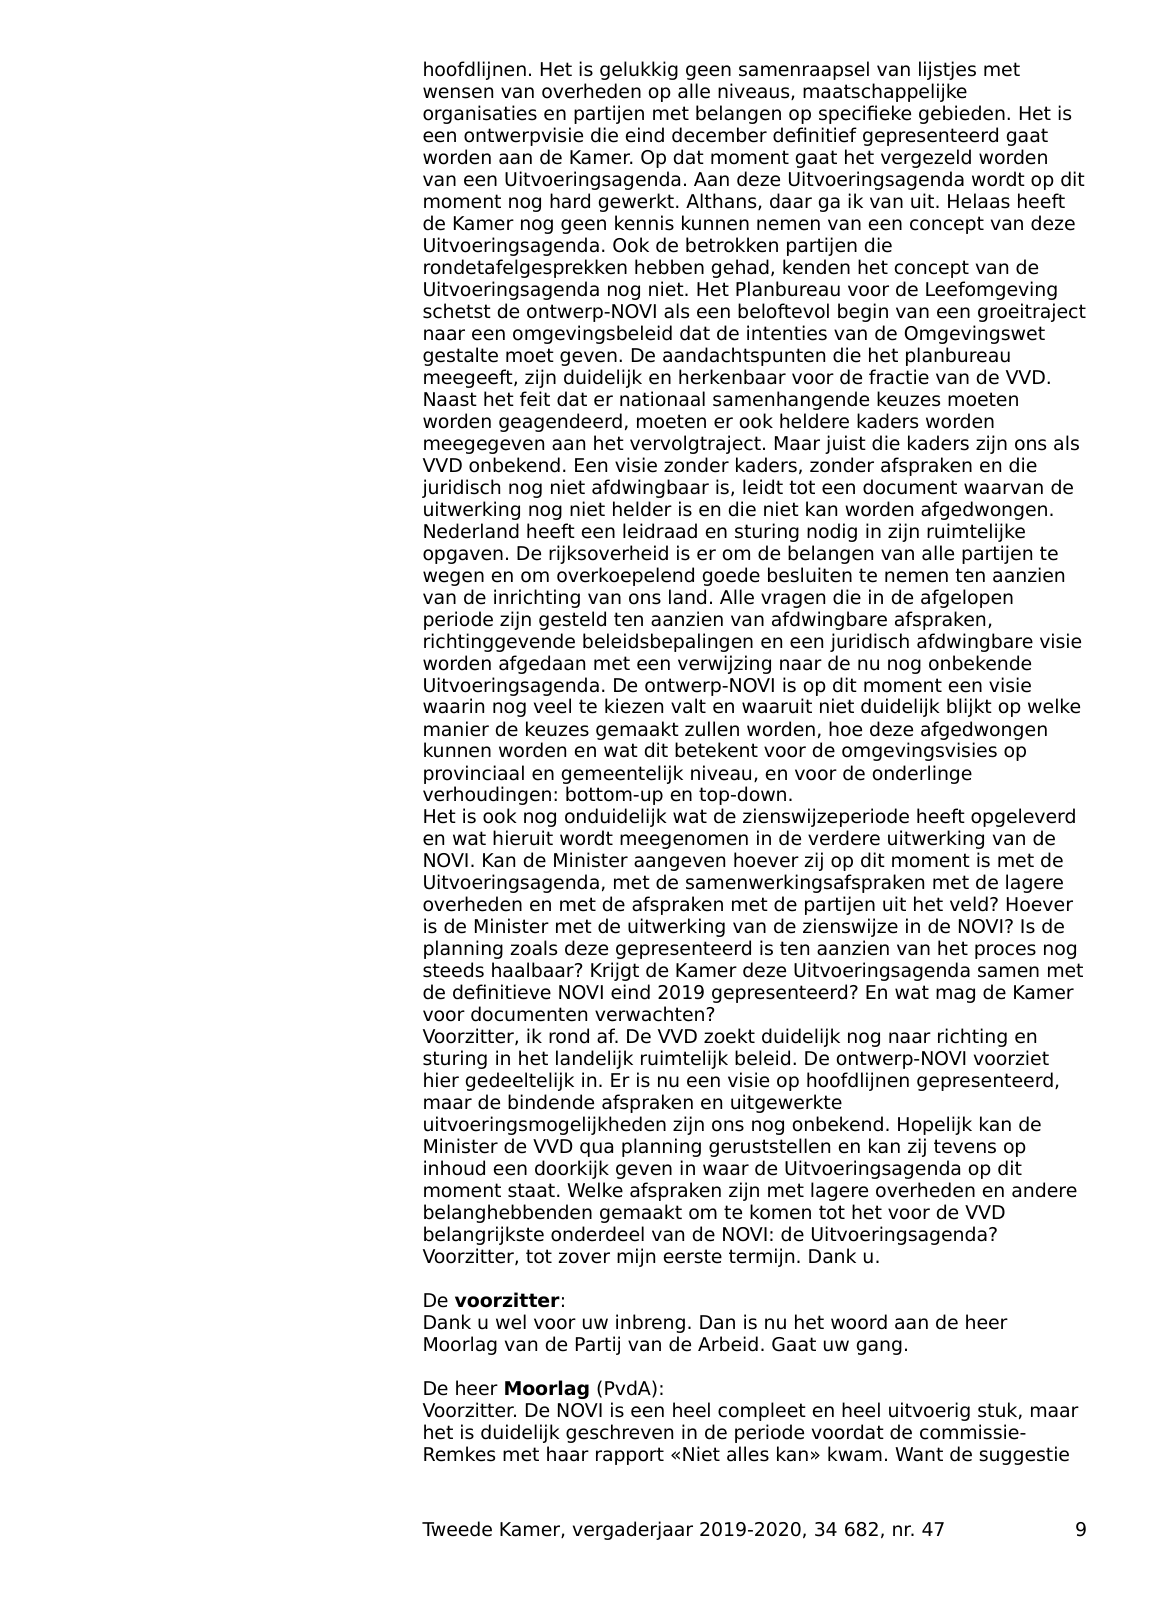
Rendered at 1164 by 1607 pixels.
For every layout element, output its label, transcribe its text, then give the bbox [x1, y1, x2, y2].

text Voorzitter. De NOVI is een heel compleet en heel uitvoerig stuk, maar het is duidelijk geschreven in de periode voordat de commissie-Remkes met haar rapport «Niet alles kan» kwam. Want de suggestie [422, 1400, 1087, 1466]
text Nederland heeft een leidraad en sturing nodig in zijn ruimtelijke opgaven. De rijksoverheid is er om de belangen van alle partijen te wegen en om overkoepelend goede besluiten te nemen ten aanzien van de inrichting van ons land. Alle vragen die in de afgelopen periode zijn gesteld ten aanzien van afdwingbare afspraken, richtinggevende beleidsbepalingen en een juridisch afdwingbare visie worden afgedaan met een verwijzing naar de nu nog onbekende Uitvoeringsagenda. De ontwerp-NOVI is op dit moment een visie waarin nog veel te kiezen valt en waaruit niet duidelijk blijkt op welke manier de keuzes gemaakt zullen worden, hoe deze afgedwongen kunnen worden en wat dit betekent voor de omgevingsvisies op provinciaal en gemeentelijk niveau, en voor de onderlinge verhoudingen: bottom-up en top-down. [422, 521, 1087, 806]
text Dank u wel voor uw inbreng. Dan is nu het woord aan de heer Moorlag van de Partij van de Arbeid. Gaat uw gang. [422, 1312, 1087, 1356]
text hoofdlijnen. Het is gelukkig geen samenraapsel van lijstjes met wensen van overheden op alle niveaus, maatschappelijke organisaties en partijen met belangen op specifieke gebieden. Het is een ontwerpvisie die eind december definitief gepresenteerd gaat worden aan de Kamer. Op dat moment gaat het vergezeld worden van een Uitvoeringsagenda. Aan deze Uitvoeringsagenda wordt op dit moment nog hard gewerkt. Althans, daar ga ik van uit. Helaas heeft de Kamer nog geen kennis kunnen nemen van een concept van deze Uitvoeringsagenda. Ook de betrokken partijen die rondetafelgesprekken hebben gehad, kenden het concept van de Uitvoeringsagenda nog niet. Het Planbureau voor de Leefomgeving schetst de ontwerp-NOVI als een beloftevol begin van een groeitraject naar een omgevingsbeleid dat de intenties van de Omgevingswet gestalte moet geven. De aandachtspunten die het planbureau meegeeft, zijn duidelijk en herkenbaar voor de fractie van de VVD. Naast het feit dat er nationaal samenhangende keuzes moeten worden geagendeerd, moeten er ook heldere kaders worden meegegeven aan het vervolgtraject. Maar juist die kaders zijn ons als VVD onbekend. Een visie zonder kaders, zonder afspraken en die juridisch nog niet afdwingbaar is, leidt tot een document waarvan de uitwerking nog niet helder is en die niet kan worden afgedwongen. [422, 59, 1087, 521]
text De heer Moorlag (PvdA): [422, 1378, 1087, 1400]
text Het is ook nog onduidelijk wat de zienswijzeperiode heeft opgeleverd en wat hieruit wordt meegenomen in de verdere uitwerking van de NOVI. Kan de Minister aangeven hoever zij op dit moment is met de Uitvoeringsagenda, met de samenwerkingsafspraken met de lagere overheden en met de afspraken met de partijen uit het veld? Hoever is de Minister met de uitwerking van de zienswijze in de NOVI? Is de planning zoals deze gepresenteerd is ten aanzien van het proces nog steeds haalbaar? Krijgt de Kamer deze Uitvoeringsagenda samen met de definitieve NOVI eind 2019 gepresenteerd? En wat mag de Kamer voor documenten verwachten? [422, 806, 1087, 1026]
text Voorzitter, ik rond af. De VVD zoekt duidelijk nog naar richting en sturing in het landelijk ruimtelijk beleid. De ontwerp-NOVI voorziet hier gedeeltelijk in. Er is nu een visie op hoofdlijnen gepresenteerd, maar de bindende afspraken en uitgewerkte uitvoeringsmogelijkheden zijn ons nog onbekend. Hopelijk kan de Minister de VVD qua planning geruststellen en kan zij tevens op inhoud een doorkijk geven in waar de Uitvoeringsagenda op dit moment staat. Welke afspraken zijn met lagere overheden en andere belanghebbenden gemaakt om te komen tot het voor de VVD belangrijkste onderdeel van de NOVI: de Uitvoeringsagenda? [422, 1026, 1087, 1246]
text Voorzitter, tot zover mijn eerste termijn. Dank u. [422, 1246, 1087, 1268]
text De voorzitter: [422, 1290, 1087, 1312]
